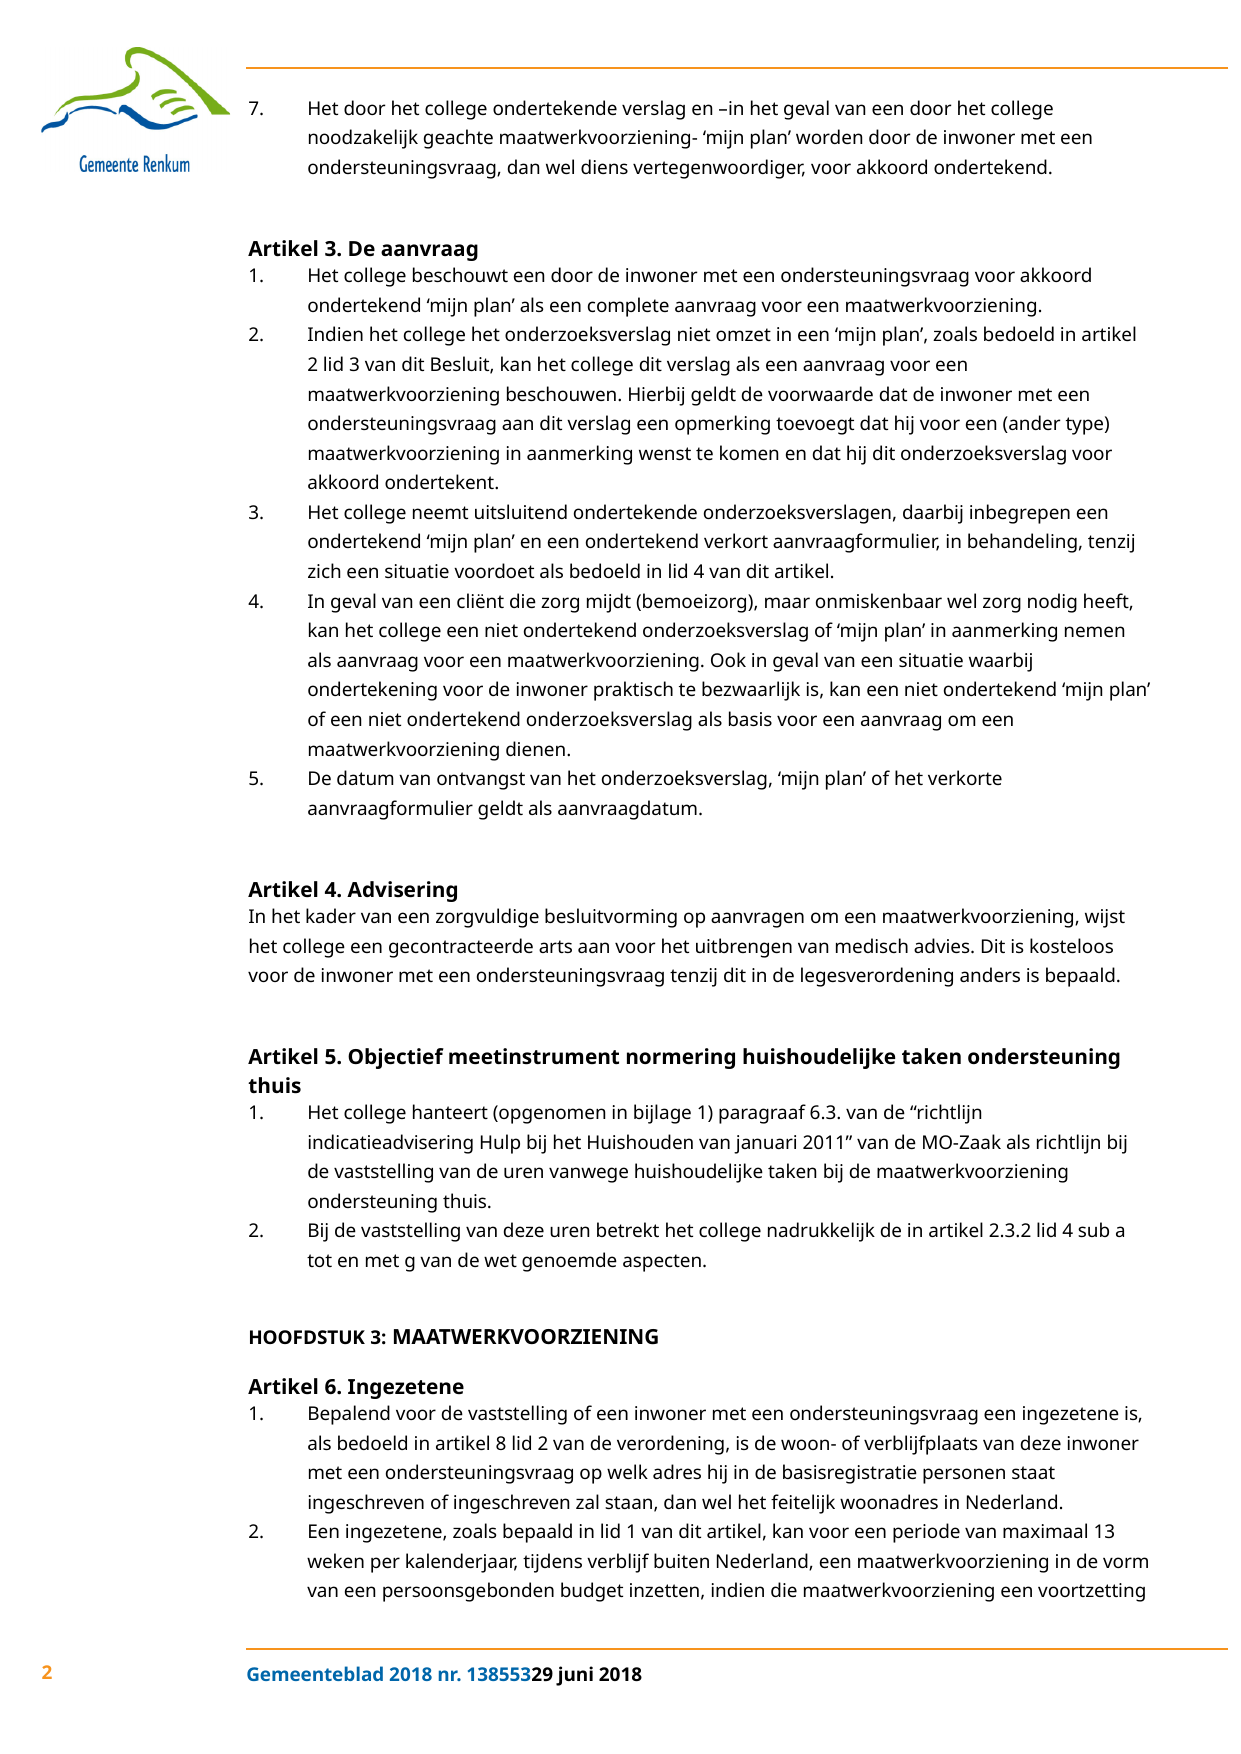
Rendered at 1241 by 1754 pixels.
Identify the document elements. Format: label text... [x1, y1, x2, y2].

text HOOFDSTUK 3: MAATWERKVOORZIENING [248, 1322, 1152, 1351]
list De datum van ontvangst van het onderzoeksverslag, ‘mijn plan’ of het verkorte aanvraagformulier geldt als aanvraagdatum. [248, 765, 1152, 821]
list Indien het college het onderzoeksverslag niet omzet in een ‘mijn plan’, zoals bedoeld in artikel 2 lid 3 van dit Besluit, kan het college dit verslag als een aanvraag voor een maatwerkvoorziening beschouwen. Hierbij geldt de voorwaarde dat de inwoner met een ondersteuningsvraag aan dit verslag een opmerking toevoegt dat hij voor een (ander type) maatwerkvoorziening in aanmerking wenst te komen en dat hij dit onderzoeksverslag voor akkoord ondertekent. [248, 322, 1152, 495]
text Artikel 6. Ingezetene [248, 1372, 1152, 1400]
text Artikel 4. Advisering [248, 875, 1152, 903]
picture [41, 47, 231, 172]
list Het college beschouwt een door de inwoner met een ondersteuningsvraag voor akkoord ondertekend ‘mijn plan’ als een complete aanvraag voor een maatwerkvoorziening. [248, 262, 1152, 318]
list Het college neemt uitsluitend ondertekende onderzoeksverslagen, daarbij inbegrepen een ondertekend ‘mijn plan’ en een ondertekend verkort aanvraagformulier, in behandeling, tenzij zich een situatie voordoet als bedoeld in lid 4 van dit artikel. [248, 499, 1152, 584]
list In geval van een cliënt die zorg mijdt (bemoeizorg), maar onmiskenbaar wel zorg nodig heeft, kan het college een niet ondertekend onderzoeksverslag of ‘mijn plan’ in aanmerking nemen als aanvraag voor een maatwerkvoorziening. Ook in geval van een situatie waarbij ondertekening voor de inwoner praktisch te bezwaarlijk is, kan een niet ondertekend ‘mijn plan’ of een niet ondertekend onderzoeksverslag als basis voor een aanvraag om een maatwerkvoorziening dienen. [248, 588, 1152, 761]
list Bepalend voor de vaststelling of een inwoner met een ondersteuningsvraag een ingezetene is, als bedoeld in artikel 8 lid 2 van de verordening, is de woon- of verblijfplaats van deze inwoner met een ondersteuningsvraag op welk adres hij in de basisregistratie personen staat ingeschreven of ingeschreven zal staan, dan wel het feitelijk woonadres in Nederland. [248, 1400, 1152, 1515]
text Artikel 3. De aanvraag [248, 234, 1152, 262]
list Het college hanteert (opgenomen in bijlage 1) paragraaf 6.3. van de “richtlijn indicatieadvisering Hulp bij het Huishouden van januari 2011” van de MO-Zaak als richtlijn bij de vaststelling van de uren vanwege huishoudelijke taken bij de maatwerkvoorziening ondersteuning thuis. [248, 1099, 1152, 1214]
text Artikel 5. Objectief meetinstrument normering huishoudelijke taken ondersteuning thuis [248, 1042, 1152, 1099]
list Bij de vaststelling van deze uren betrekt het college nadrukkelijk de in artikel 2.3.2 lid 4 sub a tot en met g van de wet genoemde aspecten. [248, 1218, 1152, 1273]
list Het door het college ondertekende verslag en –in het geval van een door het college noodzakelijk geachte maatwerkvoorziening- ‘mijn plan’ worden door de inwoner met een ondersteuningsvraag, dan wel diens vertegenwoordiger, voor akkoord ondertekend. [248, 95, 1152, 180]
text In het kader van een zorgvuldige besluitvorming op aanvragen om een maatwerkvoorziening, wijst het college een gecontracteerde arts aan voor het uitbrengen van medisch advies. Dit is kosteloos voor de inwoner met een ondersteuningsvraag tenzij dit in de legesverordening anders is bepaald. [248, 903, 1152, 988]
list Een ingezetene, zoals bepaald in lid 1 van dit artikel, kan voor een periode van maximaal 13 weken per kalenderjaar, tijdens verblijf buiten Nederland, een maatwerkvoorziening in de vorm van een persoonsgebonden budget inzetten, indien die maatwerkvoorziening een voortzetting [248, 1518, 1152, 1603]
